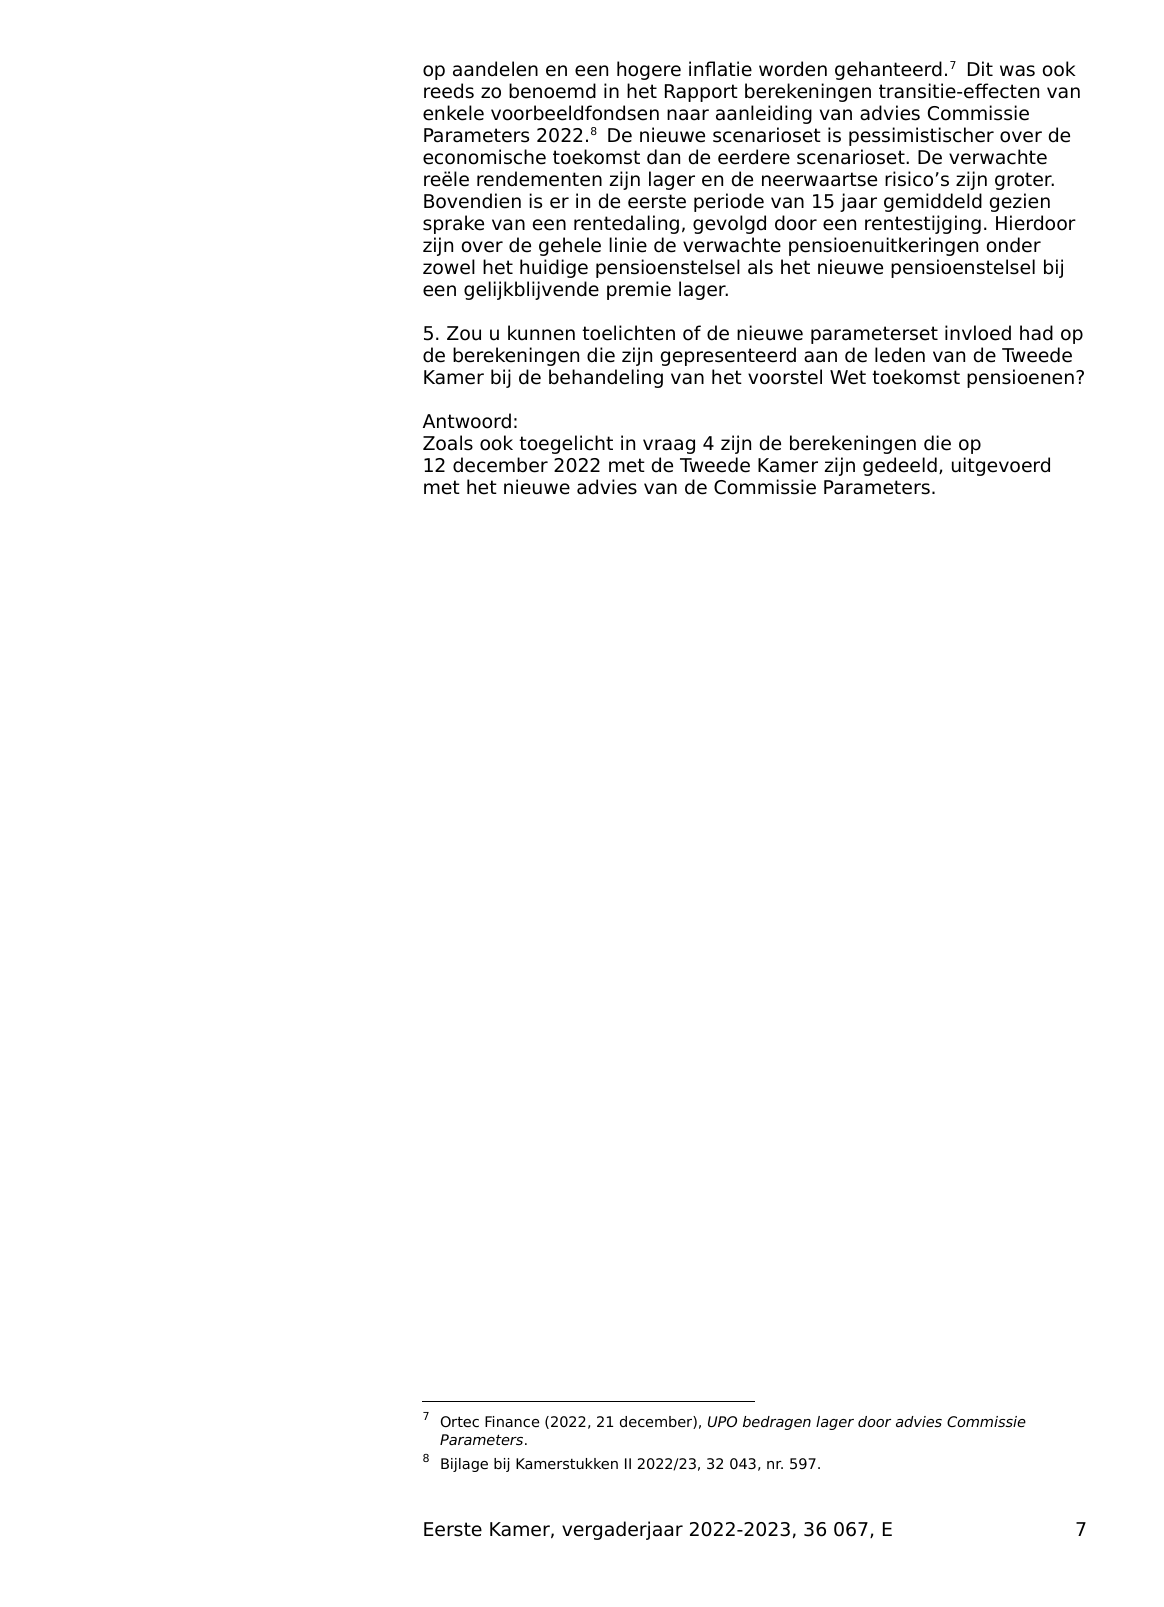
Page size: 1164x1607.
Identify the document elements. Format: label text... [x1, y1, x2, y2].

text Ortec Finance (2022, 21 december), UPO bedragen lager door advies Commissie Parameters. [422, 1410, 1087, 1449]
text Antwoord: [422, 411, 1087, 433]
text Bijlage bij Kamerstukken II 2022/23, 32 043, nr. 597. [422, 1452, 1087, 1474]
text 5. Zou u kunnen toelichten of de nieuwe parameterset invloed had op de berekeningen die zijn gepresenteerd aan de leden van de Tweede Kamer bij de behandeling van het voorstel Wet toekomst pensioenen? [422, 323, 1087, 389]
text Zoals ook toegelicht in vraag 4 zijn de berekeningen die op 12 december 2022 met de Tweede Kamer zijn gedeeld, uitgevoerd met het nieuwe advies van de Commissie Parameters. [422, 433, 1087, 499]
text op aandelen en een hogere inflatie worden gehanteerd. Dit was ook reeds zo benoemd in het Rapport berekeningen transitie-effecten van enkele voorbeeldfondsen naar aanleiding van advies Commissie Parameters 2022. De nieuwe scenarioset is pessimistischer over de economische toekomst dan de eerdere scenarioset. De verwachte reële rendementen zijn lager en de neerwaartse risico’s zijn groter. Bovendien is er in de eerste periode van 15 jaar gemiddeld gezien sprake van een rentedaling, gevolgd door een rentestijging. Hierdoor zijn over de gehele linie de verwachte pensioenuitkeringen onder zowel het huidige pensioenstelsel als het nieuwe pensioenstelsel bij een gelijkblijvende premie lager. [422, 59, 1087, 301]
